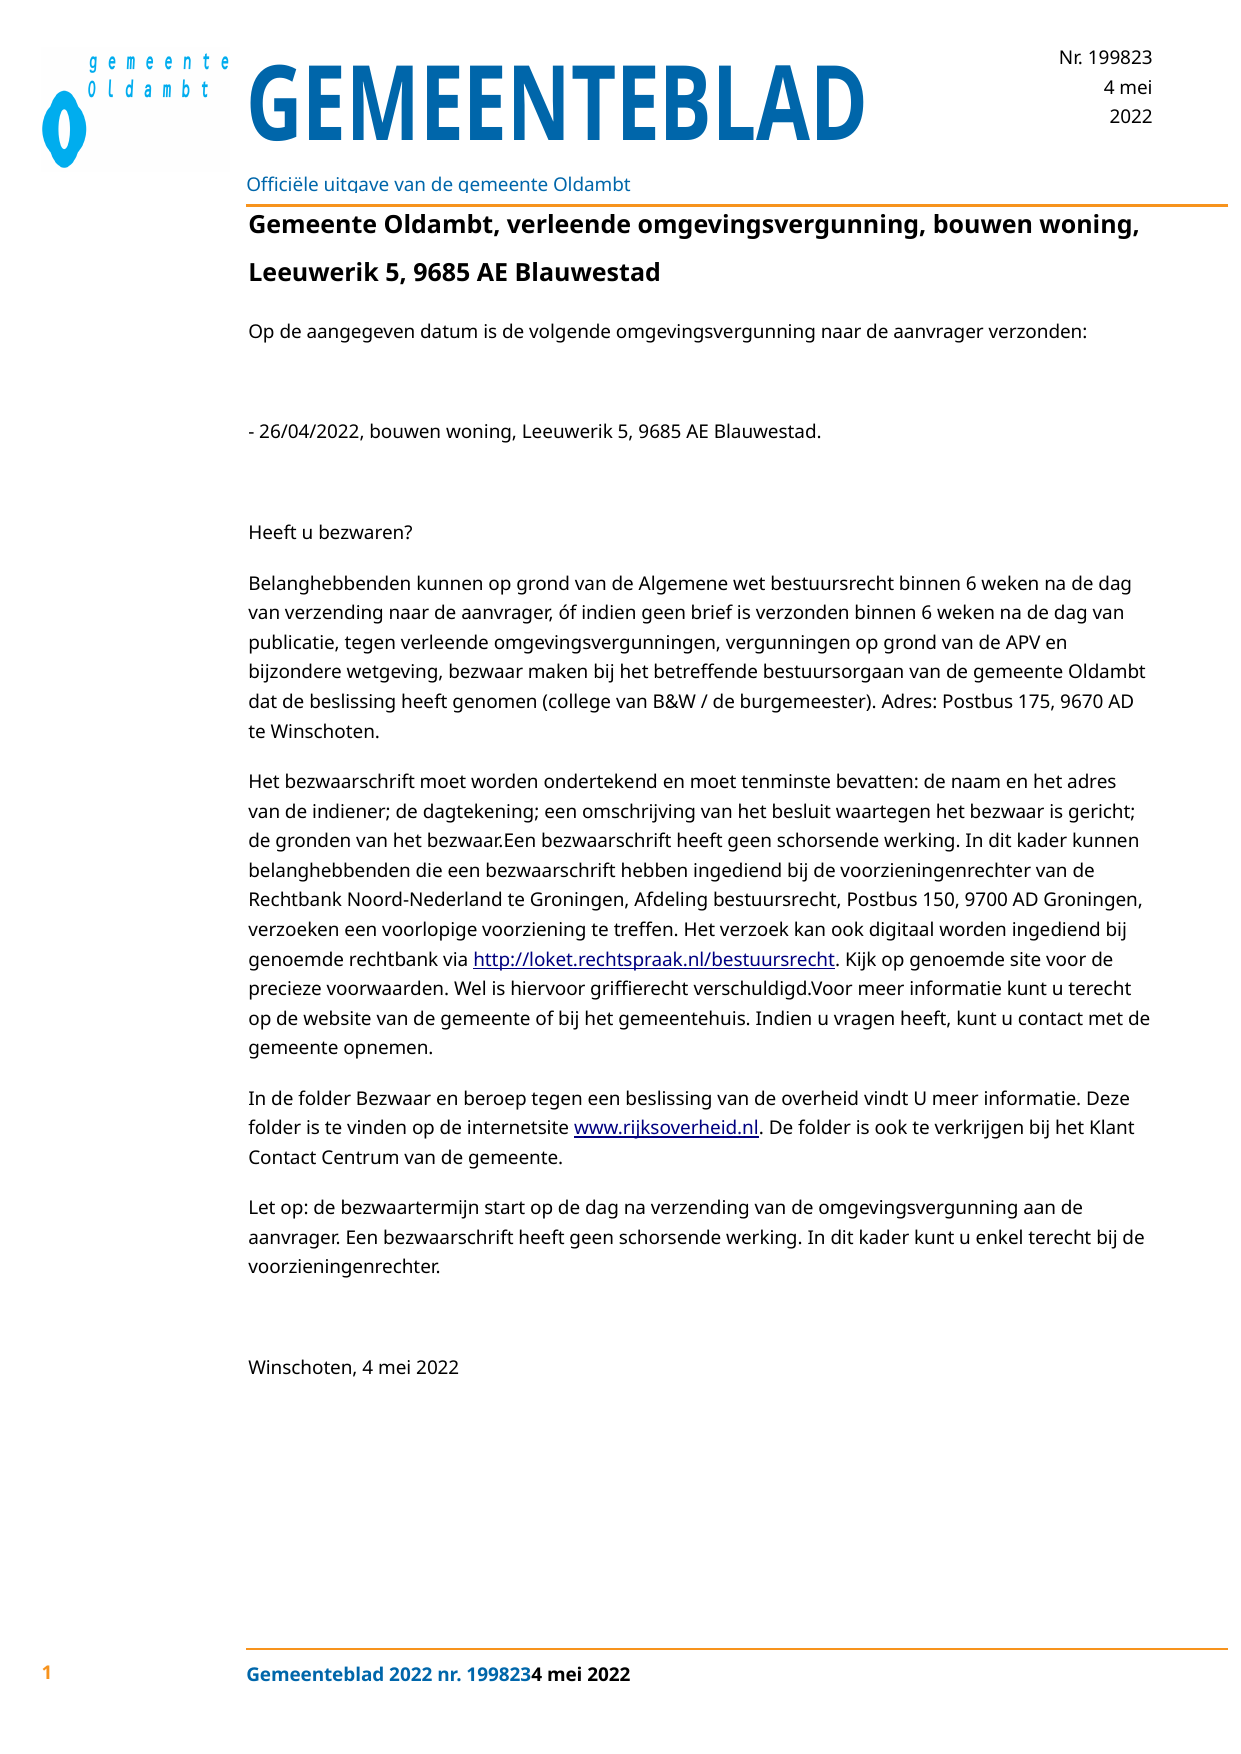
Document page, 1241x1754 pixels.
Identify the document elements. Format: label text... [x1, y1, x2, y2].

text Winschoten, 4 mei 2022 [248, 1354, 1152, 1380]
text Op de aangegeven datum is de volgende omgevingsvergunning naar de aanvrager verzonden: [248, 318, 1152, 344]
text In de folder Bezwaar en beroep tegen een beslissing van de overheid vindt U meer informatie. Deze folder is te vinden op de internetsite www.rijksoverheid.nl. De folder is ook te verkrijgen bij het Klant Contact Centrum van de gemeente. [248, 1085, 1152, 1170]
text Gemeente Oldambt, verleende omgevingsvergunning, bouwen woning, Leeuwerik 5, 9685 AE Blauwestad [248, 207, 1152, 288]
picture [41, 47, 231, 172]
text Let op: de bezwaartermijn start op de dag na verzending van de omgevingsvergunning aan de aanvrager. Een bezwaarschrift heeft geen schorsende werking. In dit kader kunt u enkel terecht bij de voorzieningenrechter. [248, 1194, 1152, 1279]
text - 26/04/2022, bouwen woning, Leeuwerik 5, 9685 AE Blauwestad. [248, 419, 1152, 444]
text Belanghebbenden kunnen op grond van de Algemene wet bestuursrecht binnen 6 weken na de dag van verzending naar de aanvrager, óf indien geen brief is verzonden binnen 6 weken na de dag van publicatie, tegen verleende omgevingsvergunningen, vergunningen op grond van de APV en bijzondere wetgeving, bezwaar maken bij het betreffende bestuursorgaan van de gemeente Oldambt dat de beslissing heeft genomen (college van B&W / de burgemeester). Adres: Postbus 175, 9670 AD te Winschoten. [248, 570, 1152, 744]
text Heeft u bezwaren? [248, 519, 1152, 545]
text Het bezwaarschrift moet worden ondertekend en moet tenminste bevatten: de naam en het adres van de indiener; de dagtekening; een omschrijving van het besluit waartegen het bezwaar is gericht; de gronden van het bezwaar.Een bezwaarschrift heeft geen schorsende werking. In dit kader kunnen belanghebbenden die een bezwaarschrift hebben ingediend bij de voorzieningenrechter van de Rechtbank Noord-Nederland te Groningen, Afdeling bestuursrecht, Postbus 150, 9700 AD Groningen, verzoeken een voorlopige voorziening te treffen. Het verzoek kan ook digitaal worden ingediend bij genoemde rechtbank via http://loket.rechtspraak.nl/bestuursrecht. Kijk op genoemde site voor de precieze voorwaarden. Wel is hiervoor griffierecht verschuldigd.Voor meer informatie kunt u terecht op de website van de gemeente of bij het gemeentehuis. Indien u vragen heeft, kunt u contact met de gemeente opnemen. [248, 768, 1152, 1060]
